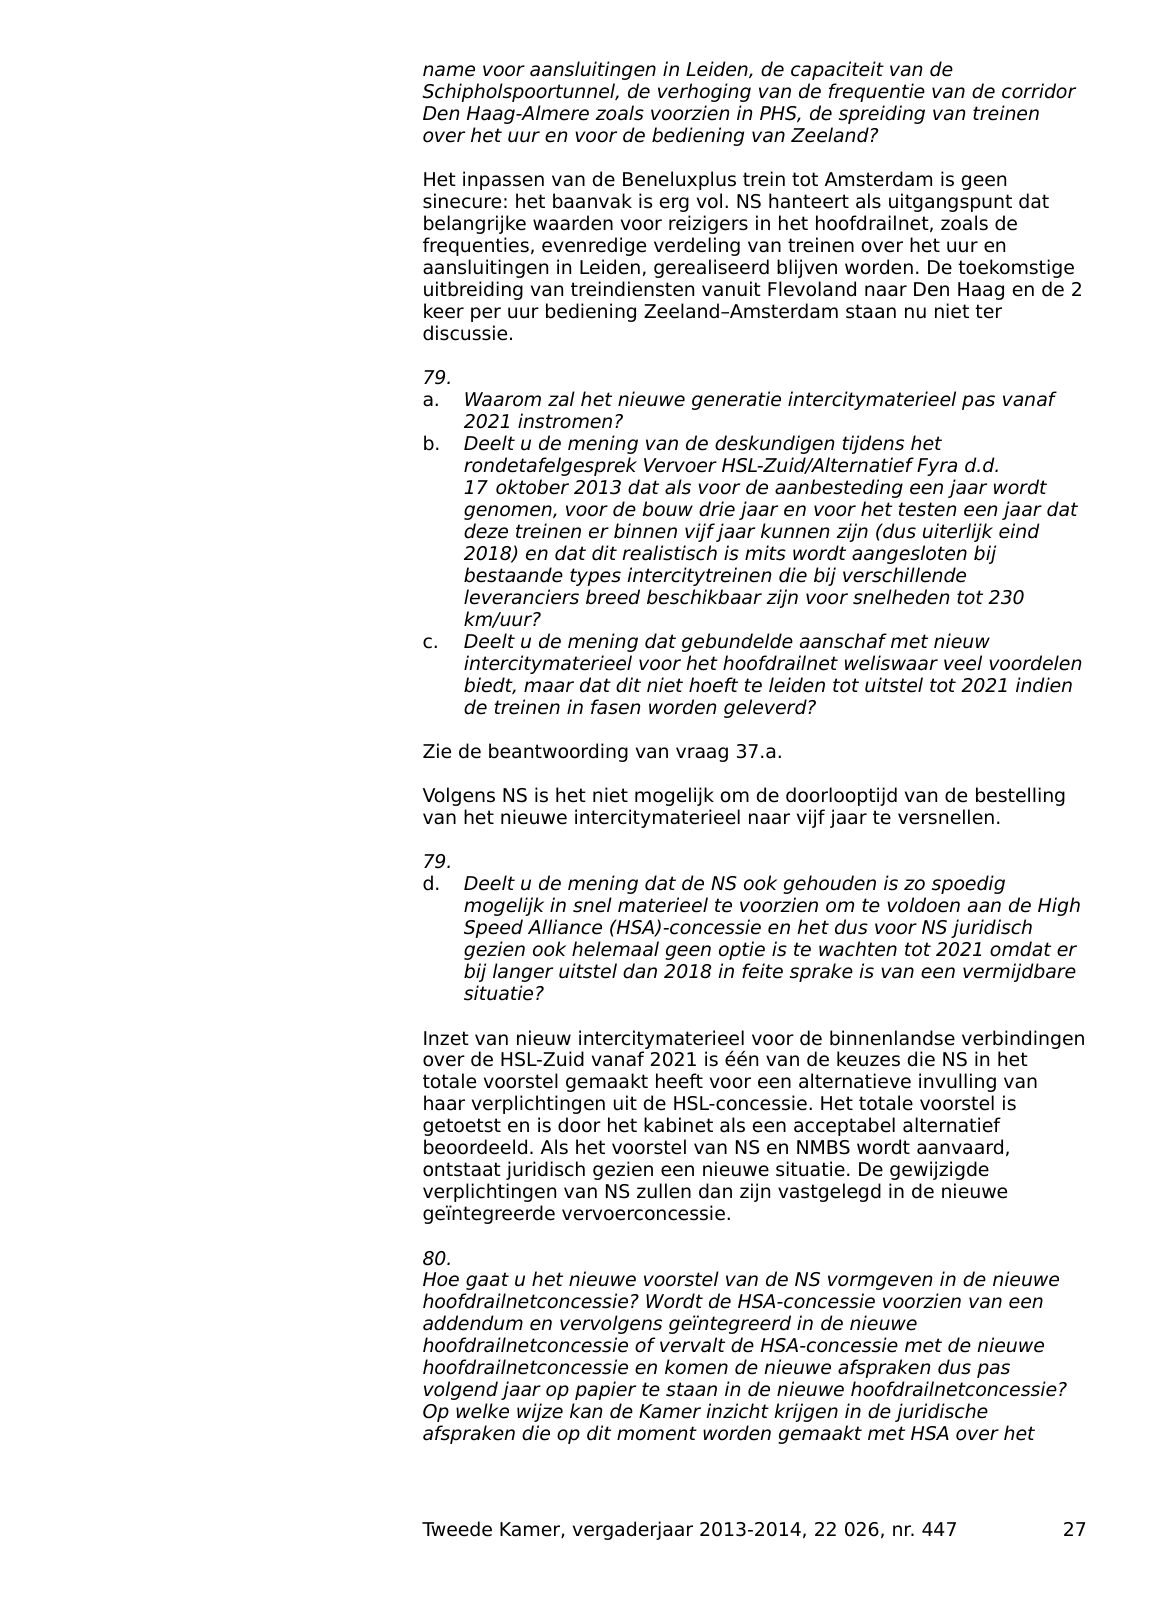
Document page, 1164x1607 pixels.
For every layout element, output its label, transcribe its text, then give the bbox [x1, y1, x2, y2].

text Volgens NS is het niet mogelijk om de doorlooptijd van de bestelling van het nieuwe intercitymaterieel naar vijf jaar te versnellen. [422, 785, 1087, 829]
text Het inpassen van de Beneluxplus trein tot Amsterdam is geen sinecure: het baanvak is erg vol. NS hanteert als uitgangspunt dat belangrijke waarden voor reizigers in het hoofdrailnet, zoals de frequenties, evenredige verdeling van treinen over het uur en aansluitingen in Leiden, gerealiseerd blijven worden. De toekomstige uitbreiding van treindiensten vanuit Flevoland naar Den Haag en de 2 keer per uur bediening Zeeland–Amsterdam staan nu niet ter discussie. [422, 169, 1087, 345]
text b. Deelt u de mening van de deskundigen tijdens het rondetafelgesprek Vervoer HSL-Zuid/Alternatief Fyra d.d. 17 oktober 2013 dat als voor de aanbesteding een jaar wordt genomen, voor de bouw drie jaar en voor het testen een jaar dat deze treinen er binnen vijf jaar kunnen zijn (dus uiterlijk eind 2018) en dat dit realistisch is mits wordt aangesloten bij bestaande types intercitytreinen die bij verschillende leveranciers breed beschikbaar zijn voor snelheden tot 230 km/uur? [422, 433, 1087, 631]
text Inzet van nieuw intercitymaterieel voor de binnenlandse verbindingen over de HSL-Zuid vanaf 2021 is één van de keuzes die NS in het totale voorstel gemaakt heeft voor een alternatieve invulling van haar verplichtingen uit de HSL-concessie. Het totale voorstel is getoetst en is door het kabinet als een acceptabel alternatief beoordeeld. Als het voorstel van NS en NMBS wordt aanvaard, ontstaat juridisch gezien een nieuwe situatie. De gewijzigde verplichtingen van NS zullen dan zijn vastgelegd in de nieuwe geïntegreerde vervoerconcessie. [422, 1027, 1087, 1225]
text a. Waarom zal het nieuwe generatie intercitymaterieel pas vanaf 2021 instromen? [422, 389, 1087, 433]
text 79. [422, 851, 1087, 873]
text c. Deelt u de mening dat gebundelde aanschaf met nieuw intercitymaterieel voor het hoofdrailnet weliswaar veel voordelen biedt, maar dat dit niet hoeft te leiden tot uitstel tot 2021 indien de treinen in fasen worden geleverd? [422, 631, 1087, 719]
text name voor aansluitingen in Leiden, de capaciteit van de Schipholspoortunnel, de verhoging van de frequentie van de corridor Den Haag-Almere zoals voorzien in PHS, de spreiding van treinen over het uur en voor de bediening van Zeeland? [422, 59, 1087, 147]
text 80. [422, 1247, 1087, 1269]
text Zie de beantwoording van vraag 37.a. [422, 741, 1087, 763]
text d. Deelt u de mening dat de NS ook gehouden is zo spoedig mogelijk in snel materieel te voorzien om te voldoen aan de High Speed Alliance (HSA)-concessie en het dus voor NS juridisch gezien ook helemaal geen optie is te wachten tot 2021 omdat er bij langer uitstel dan 2018 in feite sprake is van een vermijdbare situatie? [422, 873, 1087, 1005]
text Hoe gaat u het nieuwe voorstel van de NS vormgeven in de nieuwe hoofdrailnetconcessie? Wordt de HSA-concessie voorzien van een addendum en vervolgens geïntegreerd in de nieuwe hoofdrailnetconcessie of vervalt de HSA-concessie met de nieuwe hoofdrailnetconcessie en komen de nieuwe afspraken dus pas volgend jaar op papier te staan in de nieuwe hoofdrailnetconcessie? Op welke wijze kan de Kamer inzicht krijgen in de juridische afspraken die op dit moment worden gemaakt met HSA over het [422, 1269, 1087, 1445]
text 79. [422, 367, 1087, 389]
